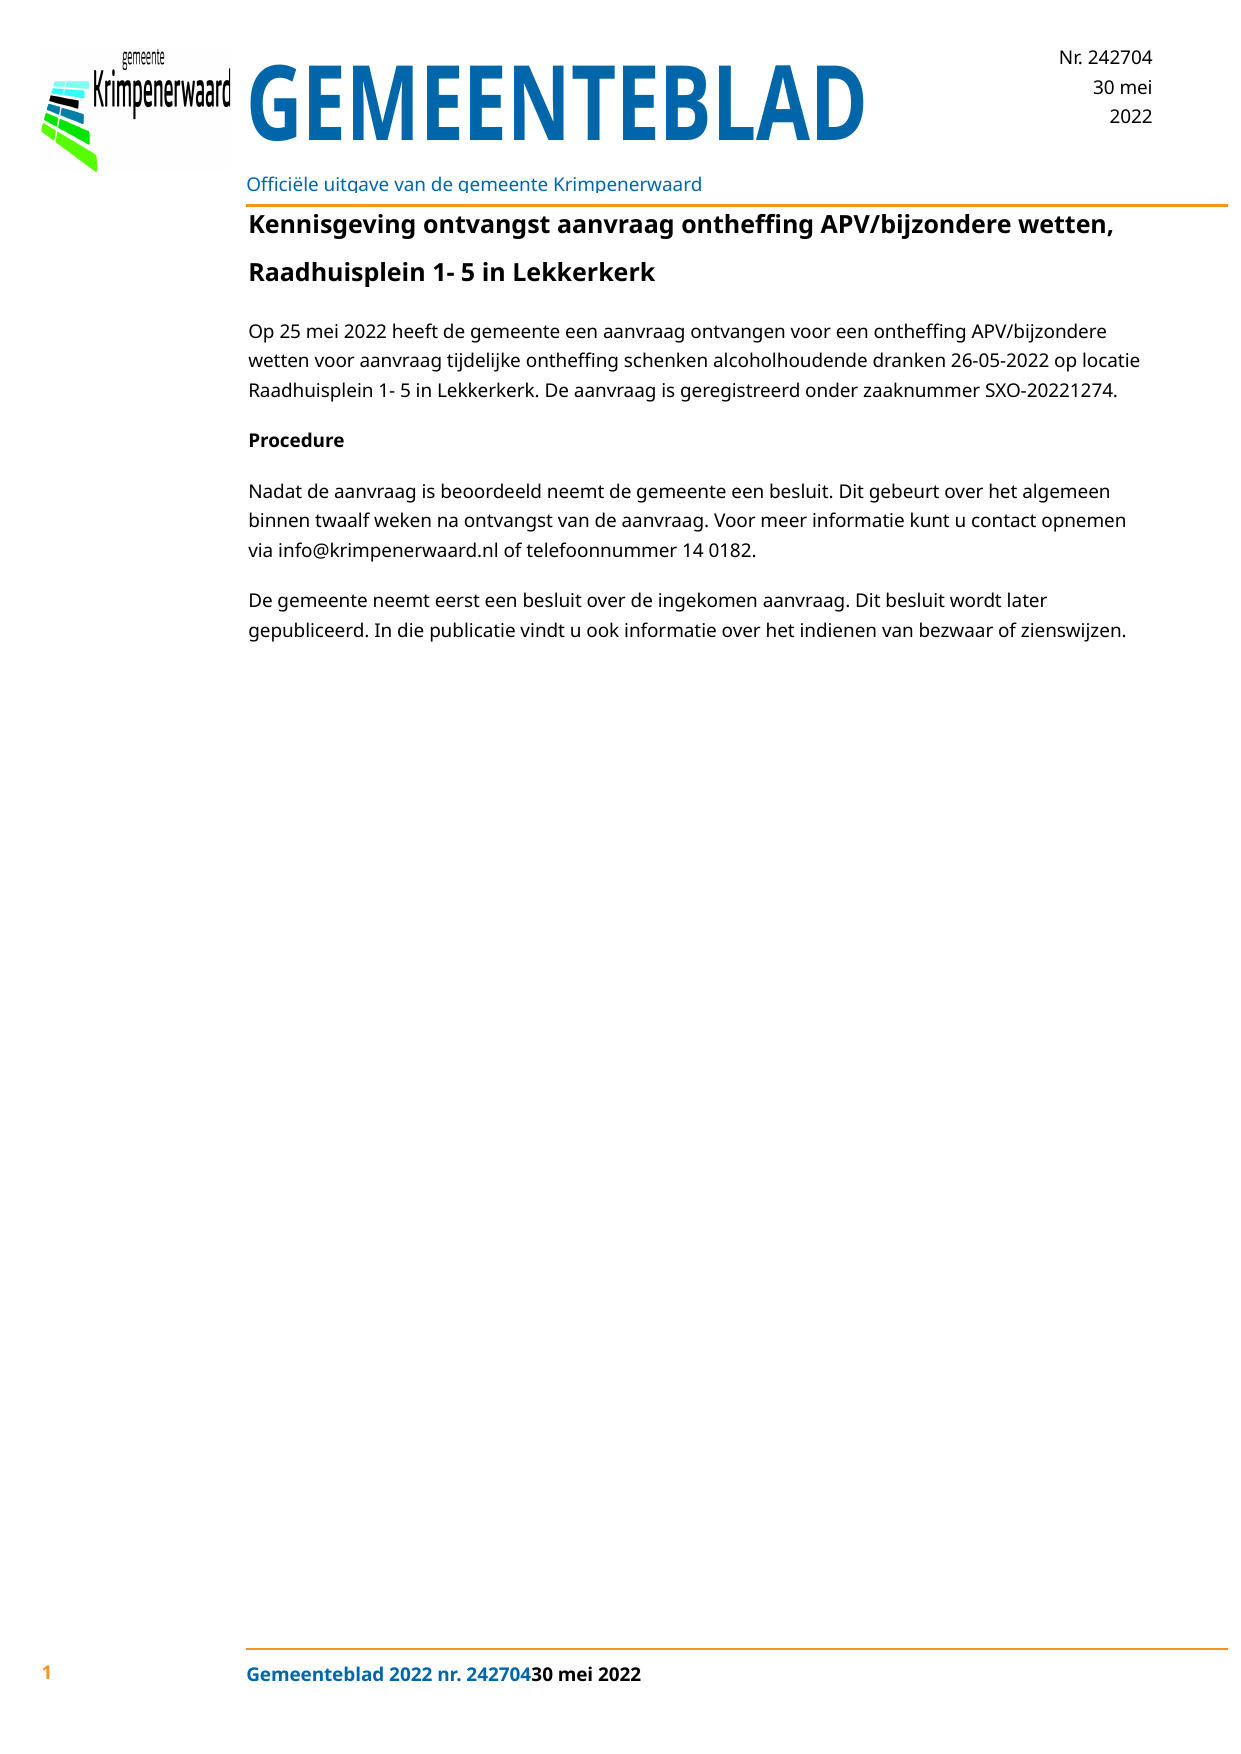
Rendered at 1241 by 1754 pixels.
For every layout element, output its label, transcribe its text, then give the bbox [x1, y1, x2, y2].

text Kennisgeving ontvangst aanvraag ontheffing APV/bijzondere wetten, Raadhuisplein 1- 5 in Lekkerkerk [248, 207, 1152, 288]
picture [41, 47, 231, 172]
text De gemeente neemt eerst een besluit over de ingekomen aanvraag. Dit besluit wordt later gepubliceerd. In die publicatie vindt u ook informatie over het indienen van bezwaar of zienswijzen. [248, 587, 1152, 643]
text Op 25 mei 2022 heeft de gemeente een aanvraag ontvangen voor een ontheffing APV/bijzondere wetten voor aanvraag tijdelijke ontheffing schenken alcoholhoudende dranken 26-05-2022 op locatie Raadhuisplein 1- 5 in Lekkerkerk. De aanvraag is geregistreerd onder zaaknummer SXO-20221274. [248, 318, 1152, 403]
text Nadat de aanvraag is beoordeeld neemt de gemeente een besluit. Dit gebeurt over het algemeen binnen twaalf weken na ontvangst van de aanvraag. Voor meer informatie kunt u contact opnemen via info@krimpenerwaard.nl of telefoonnummer 14 0182. [248, 478, 1152, 563]
text Procedure [248, 427, 1152, 453]
